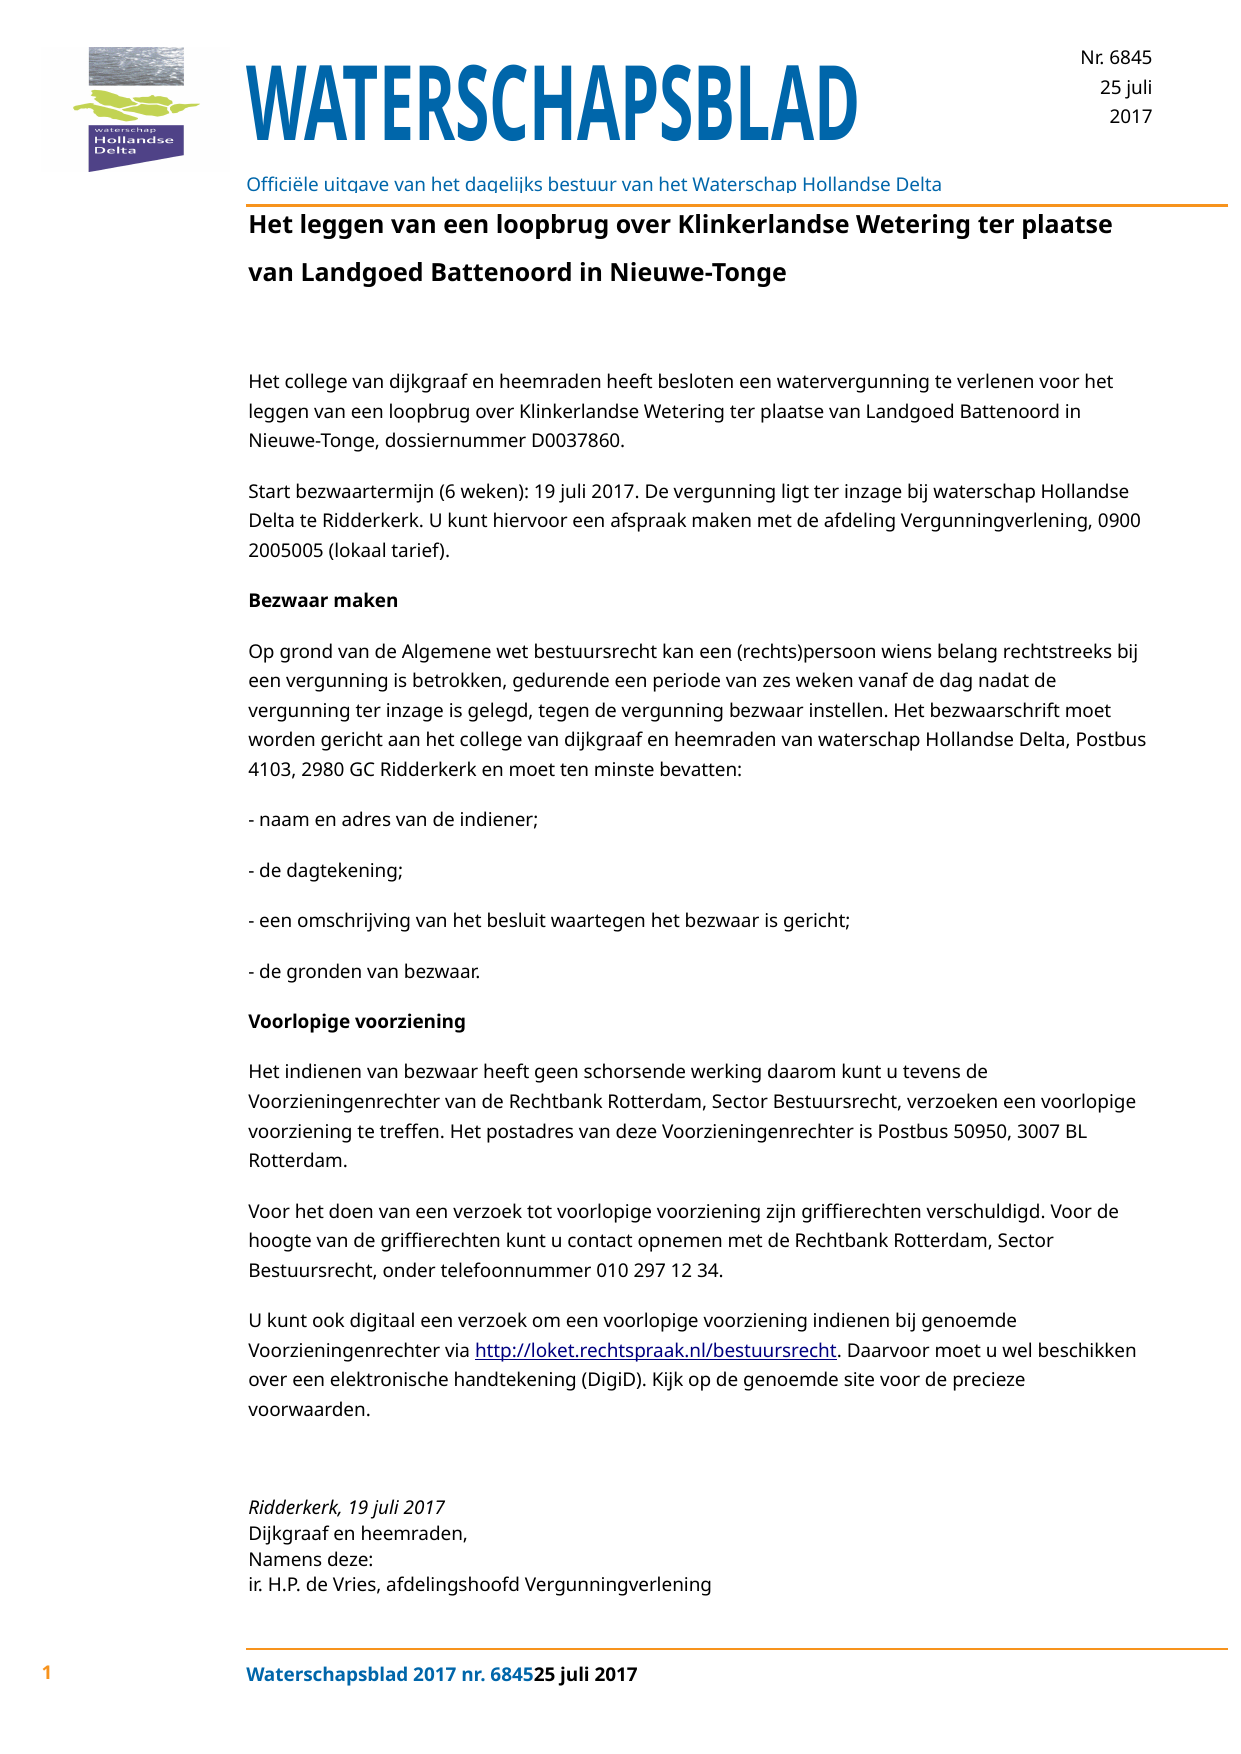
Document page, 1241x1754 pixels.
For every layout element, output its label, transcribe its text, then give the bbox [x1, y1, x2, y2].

picture [41, 47, 231, 172]
text Het leggen van een loopbrug over Klinkerlandse Wetering ter plaatse van Landgoed Battenoord in Nieuwe-Tonge [248, 207, 1152, 288]
text ir. H.P. de Vries, afdelingshoofd Vergunningverlening [248, 1572, 1152, 1597]
text Namens deze: [248, 1546, 1152, 1572]
text Op grond van de Algemene wet bestuursrecht kan een (rechts)persoon wiens belang rechtstreeks bij een vergunning is betrokken, gedurende een periode van zes weken vanaf de dag nadat de vergunning ter inzage is gelegd, tegen de vergunning bezwaar instellen. Het bezwaarschrift moet worden gericht aan het college van dijkgraaf en heemraden van waterschap Hollandse Delta, Postbus 4103, 2980 GC Ridderkerk en moet ten minste bevatten: [248, 638, 1152, 782]
text Het indienen van bezwaar heeft geen schorsende werking daarom kunt u tevens de Voorzieningenrechter van de Rechtbank Rotterdam, Sector Bestuursrecht, verzoeken een voorlopige voorziening te treffen. Het postadres van deze Voorzieningenrechter is Postbus 50950, 3007 BL Rotterdam. [248, 1059, 1152, 1173]
text Bezwaar maken [248, 587, 1152, 613]
text - een omschrijving van het besluit waartegen het bezwaar is gericht; [248, 907, 1152, 933]
text - de dagtekening; [248, 857, 1152, 883]
text Het college van dijkgraaf en heemraden heeft besloten een watervergunning te verlenen voor het leggen van een loopbrug over Klinkerlandse Wetering ter plaatse van Landgoed Battenoord in Nieuwe-Tonge, dossiernummer D0037860. [248, 368, 1152, 453]
text Dijkgraaf en heemraden, [248, 1520, 1152, 1546]
text Voorlopige voorziening [248, 1008, 1152, 1034]
text Start bezwaartermijn (6 weken): 19 juli 2017. De vergunning ligt ter inzage bij waterschap Hollandse Delta te Ridderkerk. U kunt hiervoor een afspraak maken met de afdeling Vergunningverlening, 0900 2005005 (lokaal tarief). [248, 478, 1152, 563]
text - naam en adres van de indiener; [248, 807, 1152, 832]
text U kunt ook digitaal een verzoek om een voorlopige voorziening indienen bij genoemde Voorzieningenrechter via http://loket.rechtspraak.nl/bestuursrecht. Daarvoor moet u wel beschikken over een elektronische handtekening (DigiD). Kijk op de genoemde site voor de precieze voorwaarden. [248, 1307, 1152, 1422]
text Voor het doen van een verzoek tot voorlopige voorziening zijn griffierechten verschuldigd. Voor de hoogte van de griffierechten kunt u contact opnemen met de Rechtbank Rotterdam, Sector Bestuursrecht, onder telefoonnummer 010 297 12 34. [248, 1198, 1152, 1283]
text - de gronden van bezwaar. [248, 958, 1152, 984]
text Ridderkerk, 19 juli 2017 [248, 1494, 1152, 1520]
